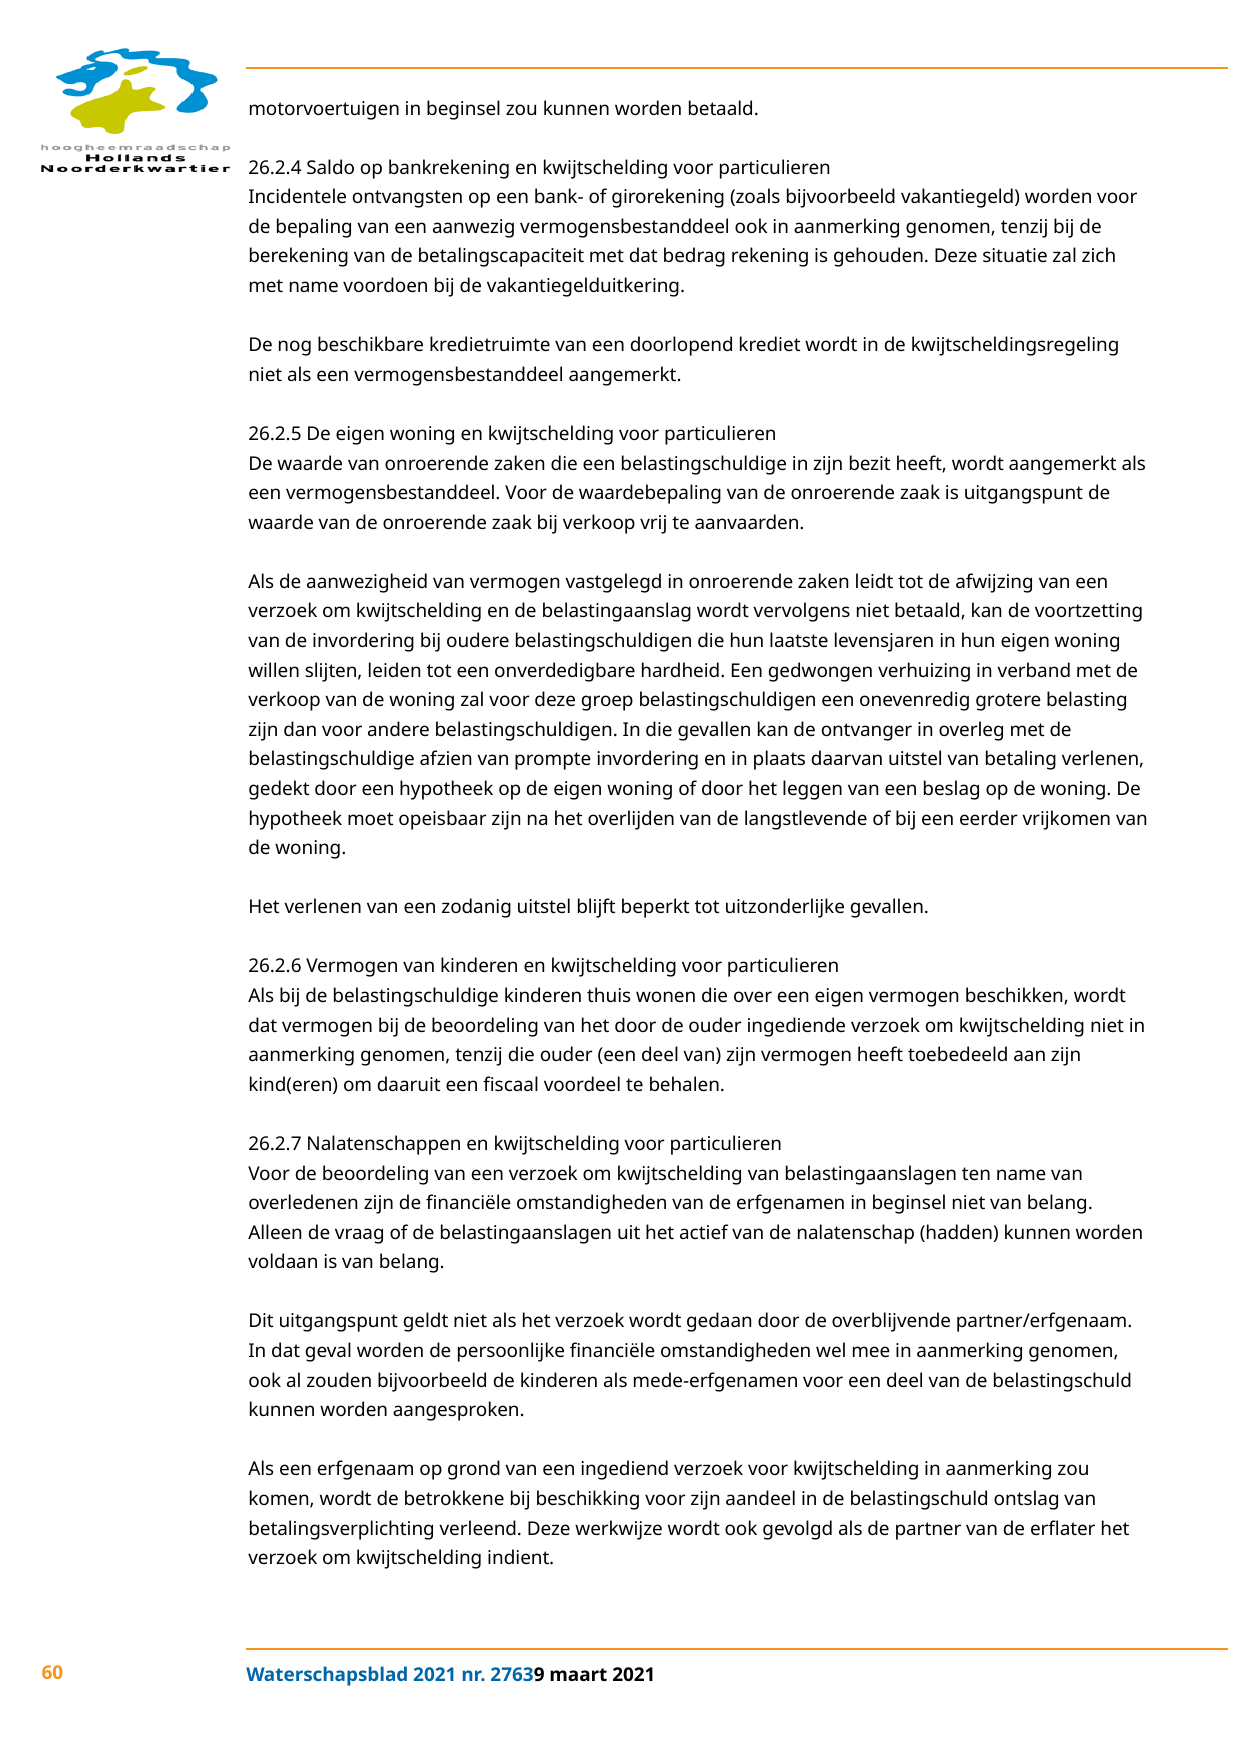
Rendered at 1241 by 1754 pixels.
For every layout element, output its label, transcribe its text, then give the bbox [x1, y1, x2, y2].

text Als bij de belastingschuldige kinderen thuis wonen die over een eigen vermogen beschikken, wordt dat vermogen bij de beoordeling van het door de ouder ingediende verzoek om kwijtschelding niet in aanmerking genomen, tenzij die ouder (een deel van) zijn vermogen heeft toebedeeld aan zijn kind(eren) om daaruit een fiscaal voordeel te behalen. [248, 982, 1152, 1097]
text De waarde van onroerende zaken die een belastingschuldige in zijn bezit heeft, wordt aangemerkt als een vermogensbestanddeel. Voor de waardebepaling van de onroerende zaak is uitgangspunt de waarde van de onroerende zaak bij verkoop vrij te aanvaarden. [248, 450, 1152, 535]
text motorvoertuigen in beginsel zou kunnen worden betaald. [248, 95, 1152, 121]
text Als de aanwezigheid van vermogen vastgelegd in onroerende zaken leidt tot de afwijzing van een verzoek om kwijtschelding en de belastingaanslag wordt vervolgens niet betaald, kan de voortzetting van de invordering bij oudere belastingschuldigen die hun laatste levensjaren in hun eigen woning willen slijten, leiden tot een onverdedigbare hardheid. Een gedwongen verhuizing in verband met de verkoop van de woning zal voor deze groep belastingschuldigen een onevenredig grotere belasting zijn dan voor andere belastingschuldigen. In die gevallen kan de ontvanger in overleg met de belastingschuldige afzien van prompte invordering en in plaats daarvan uitstel van betaling verlenen, gedekt door een hypotheek op de eigen woning of door het leggen van een beslag op de woning. De hypotheek moet opeisbaar zijn na het overlijden van de langstlevende of bij een eerder vrijkomen van de woning. [248, 568, 1152, 860]
text 26.2.5 De eigen woning en kwijtschelding voor particulieren [248, 420, 1152, 446]
text 26.2.7 Nalatenschappen en kwijtschelding voor particulieren [248, 1130, 1152, 1156]
text 26.2.6 Vermogen van kinderen en kwijtschelding voor particulieren [248, 953, 1152, 978]
text Het verlenen van een zodanig uitstel blijft beperkt tot uitzonderlijke gevallen. [248, 893, 1152, 919]
text Incidentele ontvangsten op een bank- of girorekening (zoals bijvoorbeeld vakantiegeld) worden voor de bepaling van een aanwezig vermogensbestanddeel ook in aanmerking genomen, tenzij bij de berekening van de betalingscapaciteit met dat bedrag rekening is gehouden. Deze situatie zal zich met name voordoen bij de vakantiegelduitkering. [248, 183, 1152, 298]
text 26.2.4 Saldo op bankrekening en kwijtschelding voor particulieren [248, 154, 1152, 180]
text Voor de beoordeling van een verzoek om kwijtschelding van belastingaanslagen ten name van overledenen zijn de financiële omstandigheden van de erfgenamen in beginsel niet van belang. Alleen de vraag of de belastingaanslagen uit het actief van de nalatenschap (hadden) kunnen worden voldaan is van belang. [248, 1160, 1152, 1274]
text Als een erfgenaam op grond van een ingediend verzoek voor kwijtschelding in aanmerking zou komen, wordt de betrokkene bij beschikking voor zijn aandeel in de belastingschuld ontslag van betalingsverplichting verleend. Deze werkwijze wordt ook gevolgd als de partner van de erflater het verzoek om kwijtschelding indient. [248, 1456, 1152, 1570]
text De nog beschikbare kredietruimte van een doorlopend krediet wordt in de kwijtscheldingsregeling niet als een vermogensbestanddeel aangemerkt. [248, 331, 1152, 387]
picture [41, 47, 231, 172]
text Dit uitgangspunt geldt niet als het verzoek wordt gedaan door de overblijvende partner/erfgenaam. In dat geval worden de persoonlijke financiële omstandigheden wel mee in aanmerking genomen, ook al zouden bijvoorbeeld de kinderen als mede-erfgenamen voor een deel van de belastingschuld kunnen worden aangesproken. [248, 1308, 1152, 1422]
